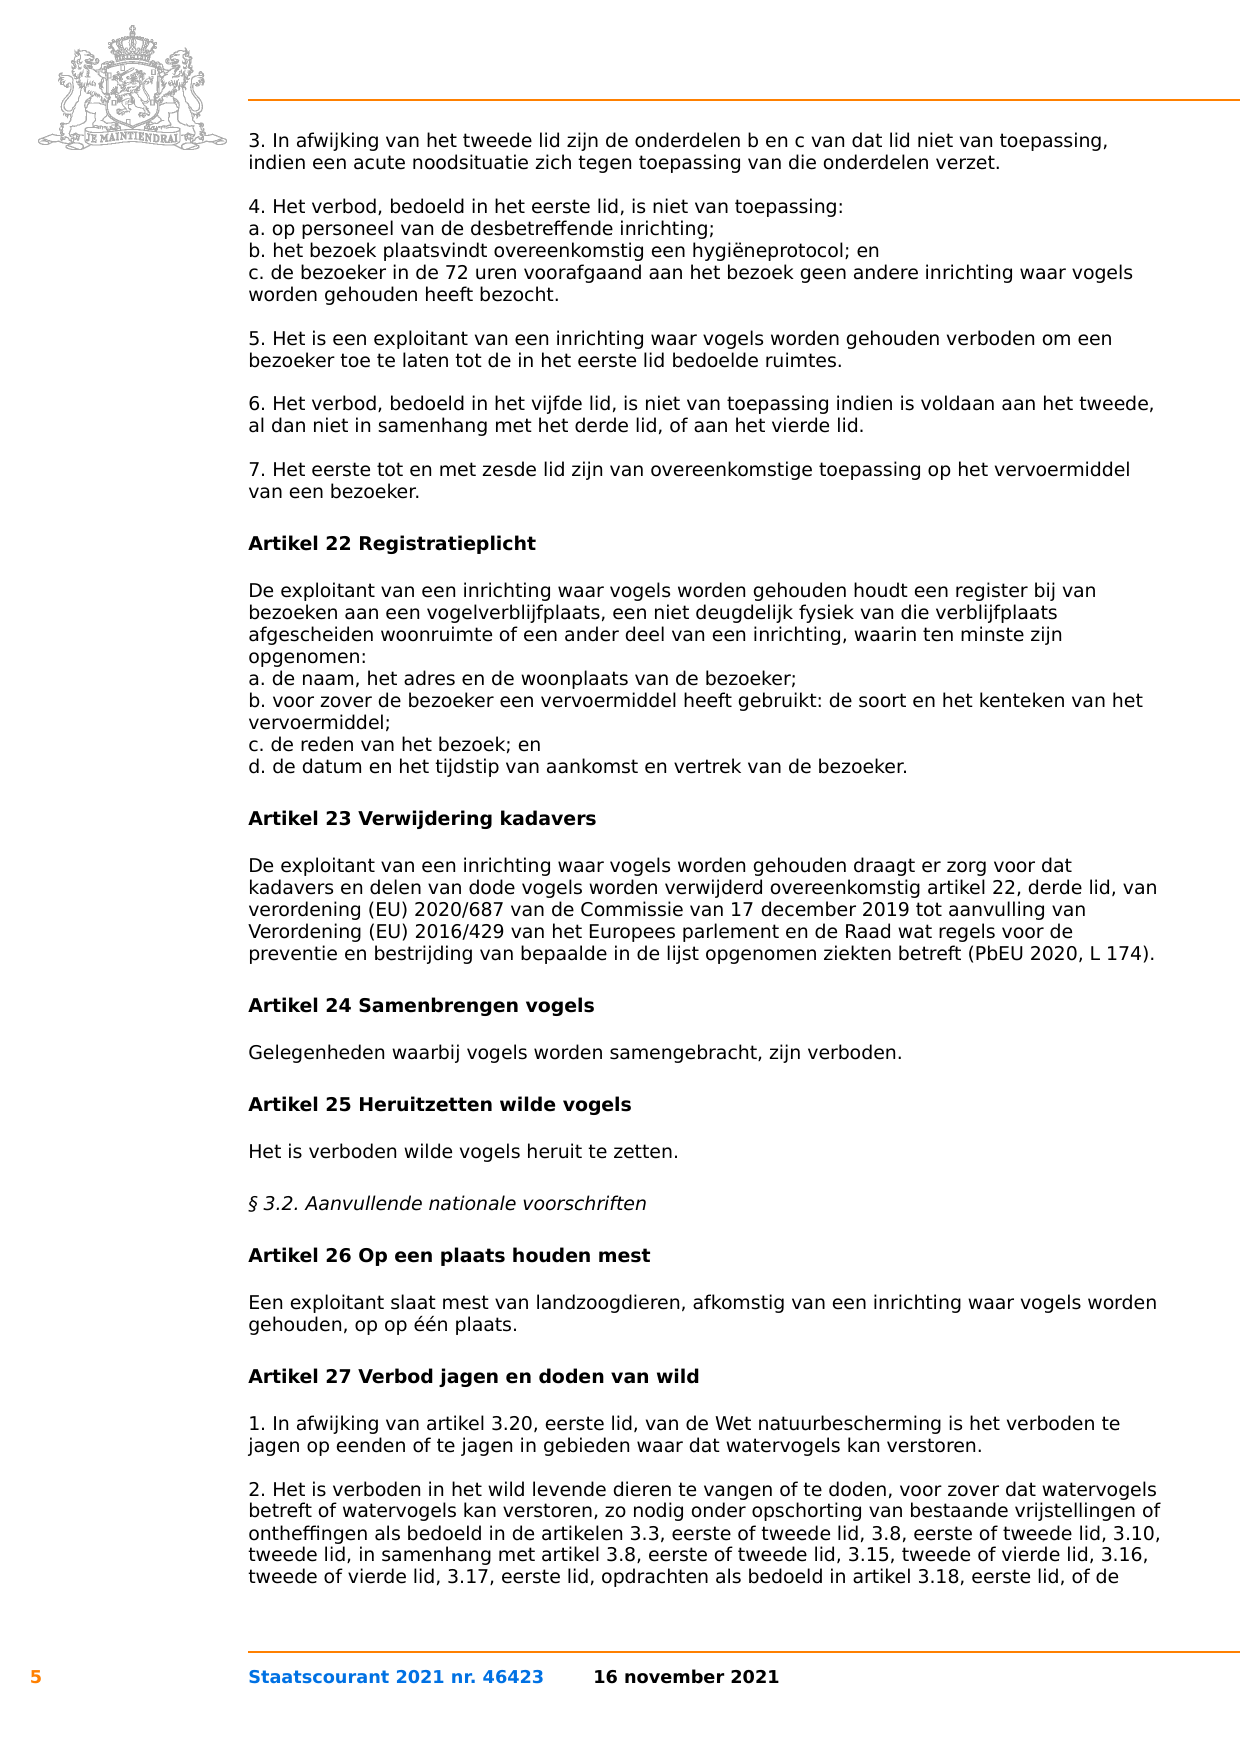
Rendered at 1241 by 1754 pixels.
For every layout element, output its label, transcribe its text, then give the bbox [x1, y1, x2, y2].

text De exploitant van een inrichting waar vogels worden gehouden draagt er zorg voor dat kadavers en delen van dode vogels worden verwijderd overeenkomstig artikel 22, derde lid, van verordening (EU) 2020/687 van de Commissie van 17 december 2019 tot aanvulling van Verordening (EU) 2016/429 van het Europees parlement en de Raad wat regels voor de preventie en bestrijding van bepaalde in de lijst opgenomen ziekten betreft (PbEU 2020, L 174). [248, 855, 1163, 965]
text Het is verboden wilde vogels heruit te zetten. [248, 1141, 1163, 1163]
text 4. Het verbod, bedoeld in het eerste lid, is niet van toepassing: [248, 196, 1163, 218]
text 7. Het eerste tot en met zesde lid zijn van overeenkomstige toepassing op het vervoermiddel van een bezoeker. [248, 459, 1163, 503]
text 6. Het verbod, bedoeld in het vijfde lid, is niet van toepassing indien is voldaan aan het tweede, al dan niet in samenhang met het derde lid, of aan het vierde lid. [248, 393, 1163, 437]
subtitle Artikel 22 Registratieplicht [248, 533, 1163, 555]
text c. de reden van het bezoek; en [248, 734, 1163, 756]
text De exploitant van een inrichting waar vogels worden gehouden houdt een register bij van bezoeken aan een vogelverblijfplaats, een niet deugdelijk fysiek van die verblijfplaats afgescheiden woonruimte of een ander deel van een inrichting, waarin ten minste zijn opgenomen: [248, 580, 1163, 668]
text Een exploitant slaat mest van landzoogdieren, afkomstig van een inrichting waar vogels worden gehouden, op op één plaats. [248, 1292, 1163, 1336]
subtitle Artikel 23 Verwijdering kadavers [248, 808, 1163, 830]
text d. de datum en het tijdstip van aankomst en vertrek van de bezoeker. [248, 756, 1163, 778]
text b. het bezoek plaatsvindt overeenkomstig een hygiëneprotocol; en [248, 240, 1163, 262]
text b. voor zover de bezoeker een vervoermiddel heeft gebruikt: de soort en het kenteken van het vervoermiddel; [248, 690, 1163, 734]
text 3. In afwijking van het tweede lid zijn de onderdelen b en c van dat lid niet van toepassing, indien een acute noodsituatie zich tegen toepassing van die onderdelen verzet. [248, 130, 1163, 174]
text a. op personeel van de desbetreffende inrichting; [248, 218, 1163, 240]
subtitle Artikel 26 Op een plaats houden mest [248, 1245, 1163, 1267]
text 5. Het is een exploitant van een inrichting waar vogels worden gehouden verboden om een bezoeker toe te laten tot de in het eerste lid bedoelde ruimtes. [248, 327, 1163, 371]
text 2. Het is verboden in het wild levende dieren te vangen of te doden, voor zover dat watervogels betreft of watervogels kan verstoren, zo nodig onder opschorting van bestaande vrijstellingen of ontheffingen als bedoeld in de artikelen 3.3, eerste of tweede lid, 3.8, eerste of tweede lid, 3.10, tweede lid, in samenhang met artikel 3.8, eerste of tweede lid, 3.15, tweede of vierde lid, 3.16, tweede of vierde lid, 3.17, eerste lid, opdrachten als bedoeld in artikel 3.18, eerste lid, of de [248, 1478, 1163, 1588]
picture [38, 25, 227, 150]
text 1. In afwijking van artikel 3.20, eerste lid, van de Wet natuurbescherming is het verboden te jagen op eenden of te jagen in gebieden waar dat watervogels kan verstoren. [248, 1413, 1163, 1457]
subtitle Artikel 27 Verbod jagen en doden van wild [248, 1366, 1163, 1388]
text a. de naam, het adres en de woonplaats van de bezoeker; [248, 668, 1163, 690]
text c. de bezoeker in de 72 uren voorafgaand aan het bezoek geen andere inrichting waar vogels worden gehouden heeft bezocht. [248, 262, 1163, 306]
subtitle § 3.2. Aanvullende nationale voorschriften [248, 1193, 1163, 1215]
subtitle Artikel 24 Samenbrengen vogels [248, 995, 1163, 1017]
text Gelegenheden waarbij vogels worden samengebracht, zijn verboden. [248, 1042, 1163, 1064]
subtitle Artikel 25 Heruitzetten wilde vogels [248, 1094, 1163, 1116]
